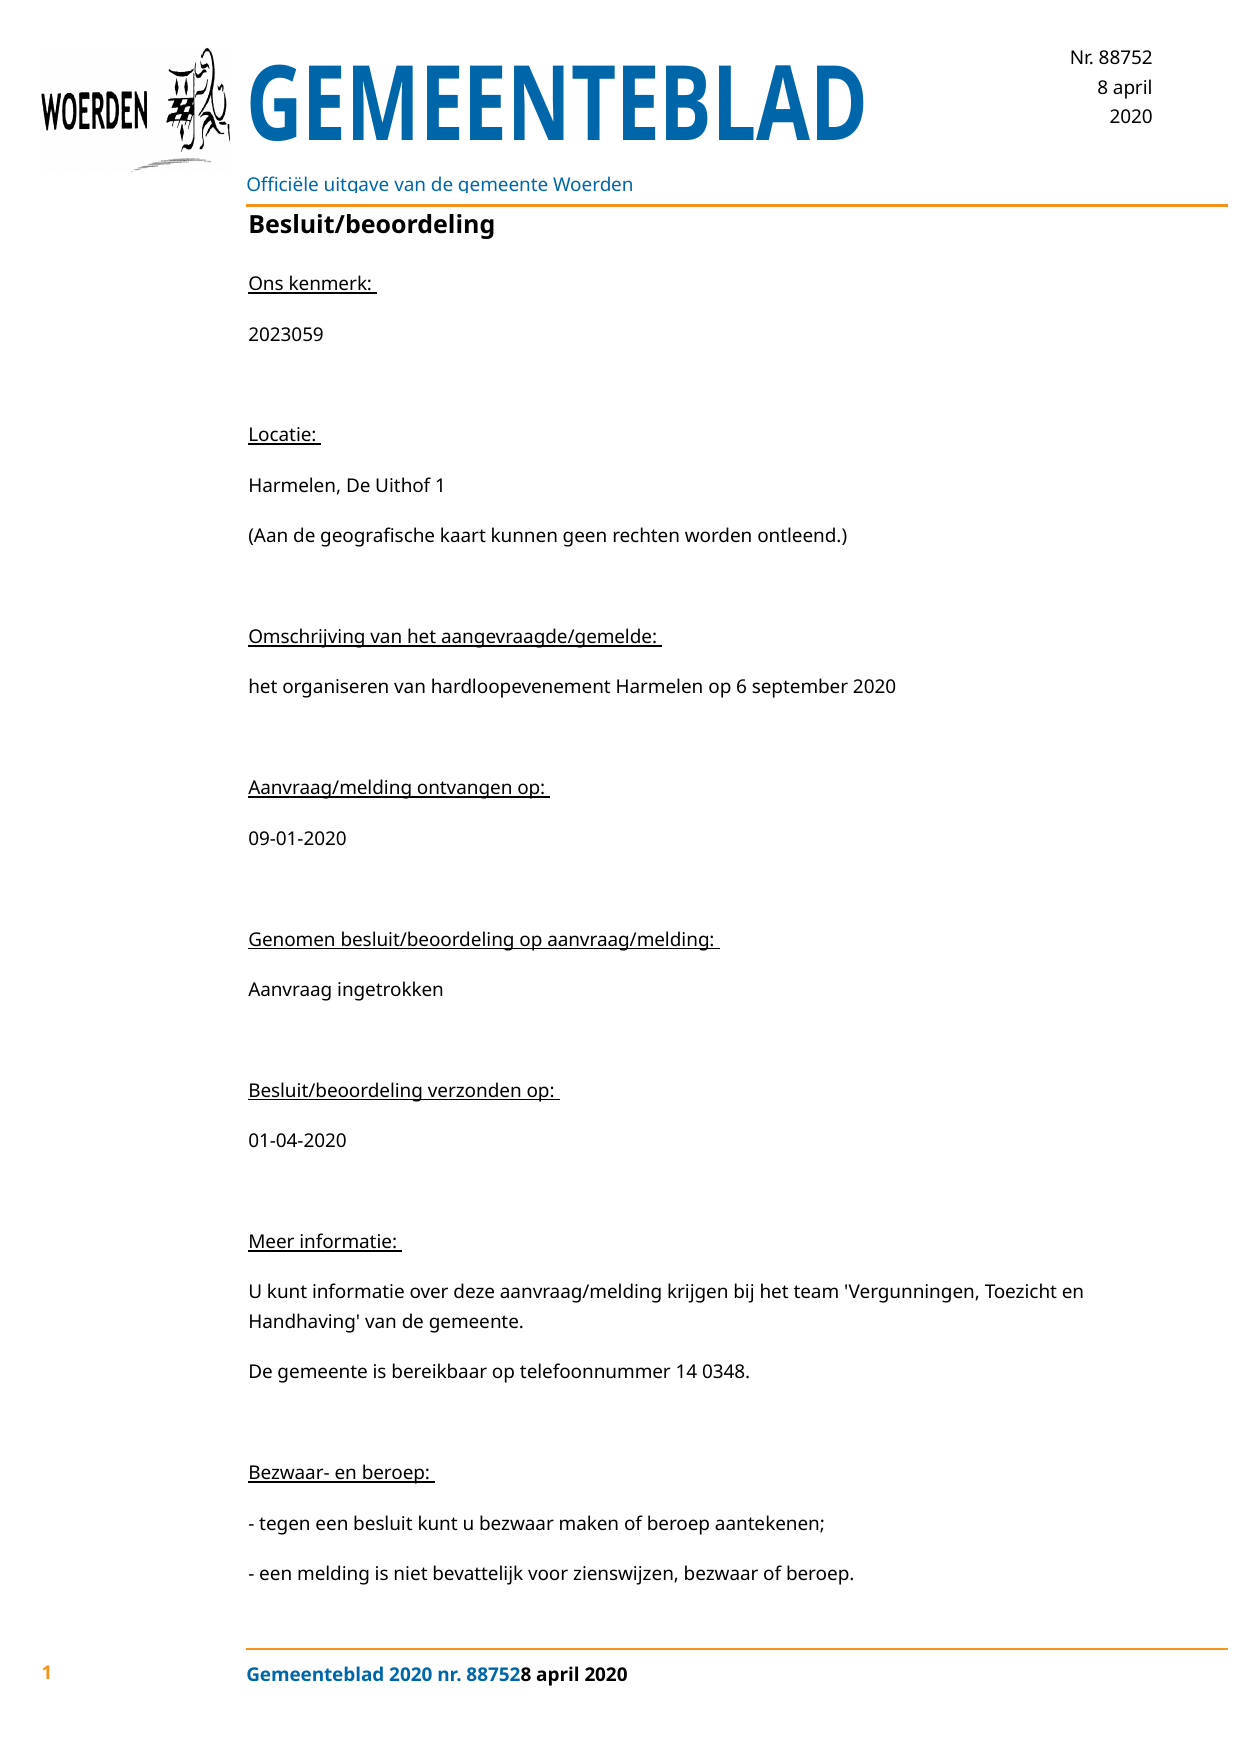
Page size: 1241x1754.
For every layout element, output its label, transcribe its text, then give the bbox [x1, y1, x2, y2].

text U kunt informatie over deze aanvraag/melding krijgen bij het team 'Vergunningen, Toezicht en Handhaving' van de gemeente. [248, 1279, 1152, 1334]
text 09-01-2020 [248, 825, 1152, 851]
text Ons kenmerk: [248, 270, 1152, 296]
text Besluit/beoordeling verzonden op: [248, 1077, 1152, 1103]
text Omschrijving van het aangevraagde/gemelde: [248, 623, 1152, 649]
text - een melding is niet bevattelijk voor zienswijzen, bezwaar of beroep. [248, 1560, 1152, 1586]
text De gemeente is bereikbaar op telefoonnummer 14 0348. [248, 1359, 1152, 1384]
text Genomen besluit/beoordeling op aanvraag/melding: [248, 926, 1152, 951]
text Locatie: [248, 422, 1152, 447]
text het organiseren van hardloopevenement Harmelen op 6 september 2020 [248, 674, 1152, 699]
text 01-04-2020 [248, 1127, 1152, 1153]
text Aanvraag ingetrokken [248, 976, 1152, 1002]
text Besluit/beoordeling [248, 207, 1152, 241]
picture [41, 47, 231, 172]
text Harmelen, De Uithof 1 [248, 472, 1152, 498]
text Bezwaar- en beroep: [248, 1459, 1152, 1485]
text Meer informatie: [248, 1228, 1152, 1254]
text - tegen een besluit kunt u bezwaar maken of beroep aantekenen; [248, 1510, 1152, 1536]
text 2023059 [248, 321, 1152, 346]
text (Aan de geografische kaart kunnen geen rechten worden ontleend.) [248, 522, 1152, 548]
text Aanvraag/melding ontvangen op: [248, 774, 1152, 800]
